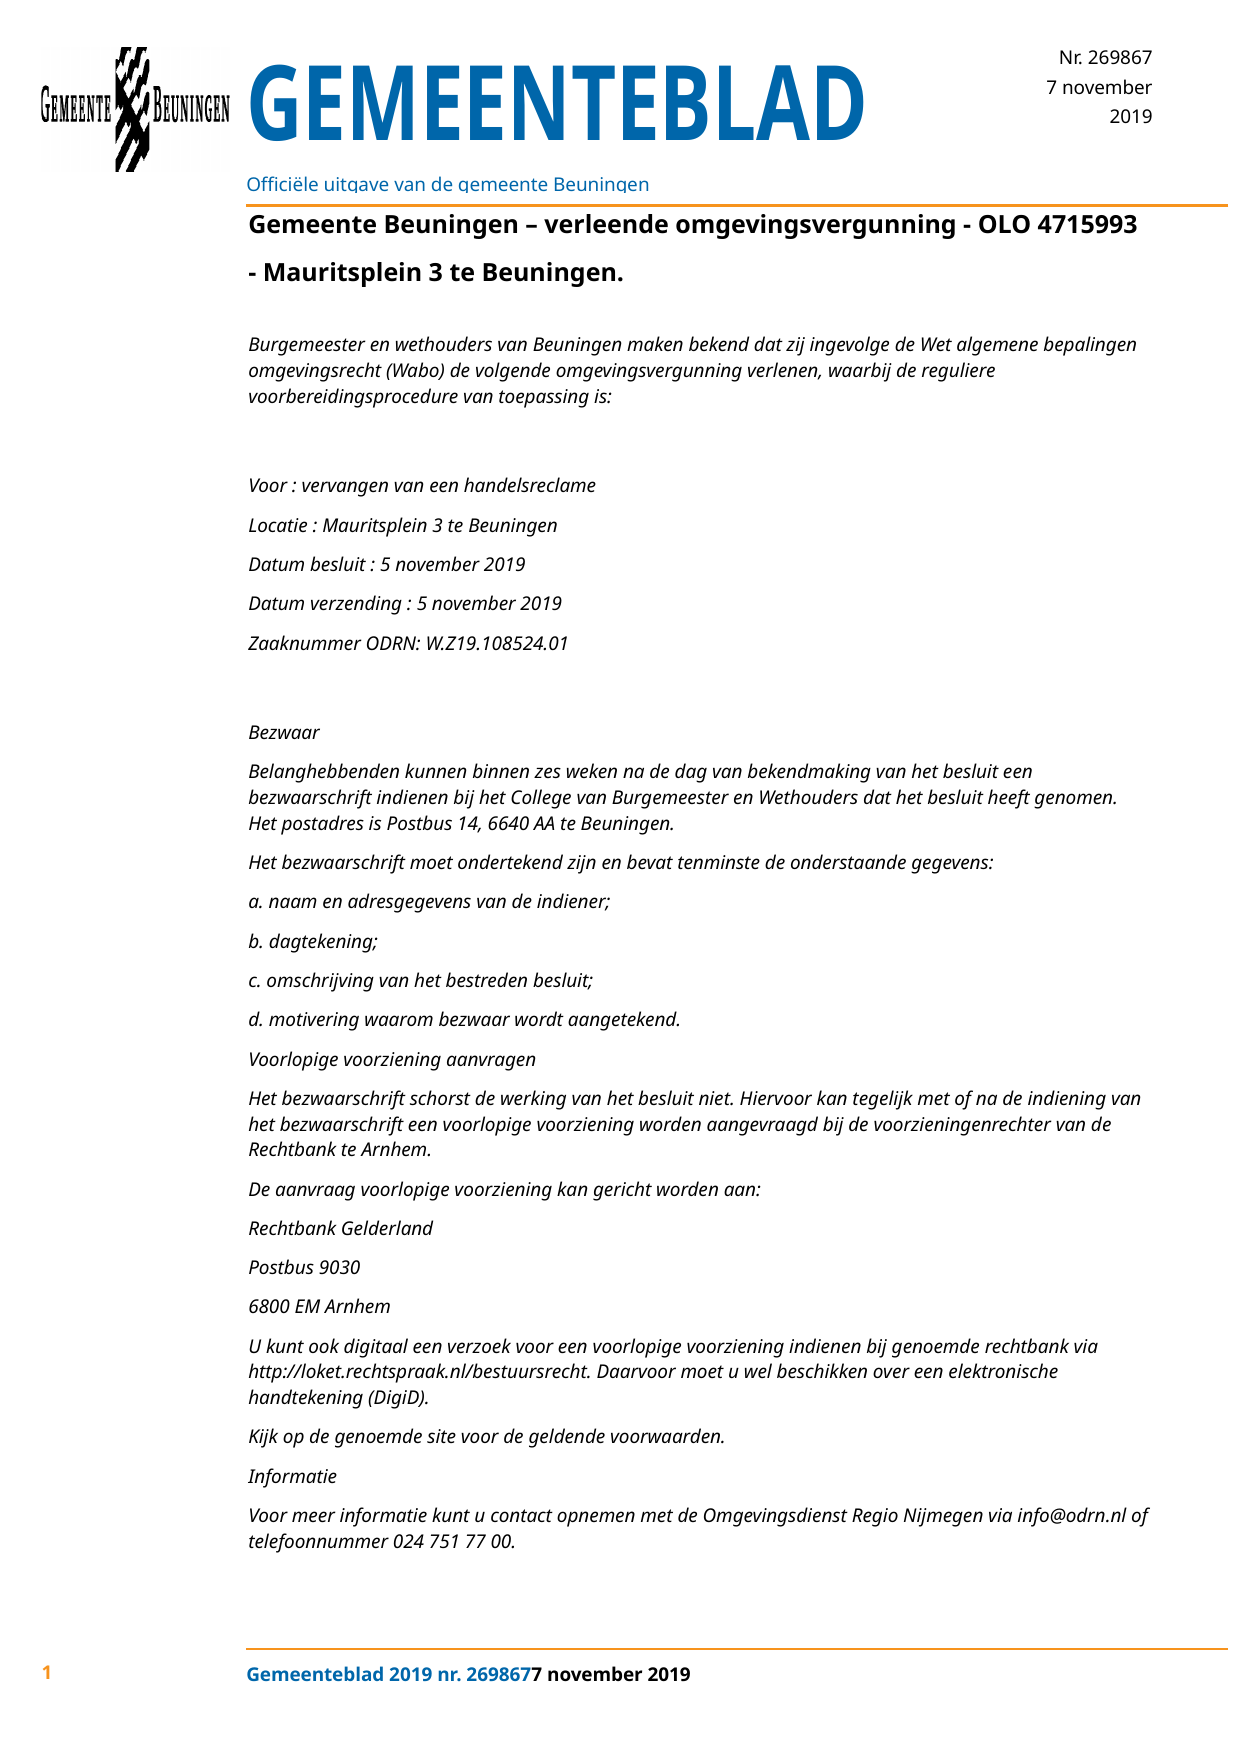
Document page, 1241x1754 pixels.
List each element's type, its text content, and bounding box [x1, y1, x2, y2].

text U kunt ook digitaal een verzoek voor een voorlopige voorziening indienen bij genoemde rechtbank via http://loket.rechtspraak.nl/bestuursrecht. Daarvoor moet u wel beschikken over een elektronische handtekening (DigiD). [248, 1333, 1152, 1410]
text Postbus 9030 [248, 1254, 1152, 1280]
text Bezwaar [248, 719, 1152, 745]
picture [41, 47, 231, 172]
text Voor meer informatie kunt u contact opnemen met de Omgevingsdienst Regio Nijmegen via info@odrn.nl of telefoonnummer 024 751 77 00. [248, 1502, 1152, 1553]
text 6800 EM Arnhem [248, 1293, 1152, 1319]
text De aanvraag voorlopige voorziening kan gericht worden aan: [248, 1176, 1152, 1201]
text Informatie [248, 1463, 1152, 1488]
text Rechtbank Gelderland [248, 1215, 1152, 1241]
text Datum besluit : 5 november 2019 [248, 551, 1152, 577]
text Datum verzending : 5 november 2019 [248, 590, 1152, 616]
text Voor : vervangen van een handelsreclame [248, 473, 1152, 498]
text b. dagtekening; [248, 928, 1152, 954]
text d. motivering waarom bezwaar wordt aangetekend. [248, 1006, 1152, 1032]
text Kijk op de genoemde site voor de geldende voorwaarden. [248, 1423, 1152, 1449]
text Belanghebbenden kunnen binnen zes weken na de dag van bekendmaking van het besluit een bezwaarschrift indienen bij het College van Burgemeester en Wethouders dat het besluit heeft genomen. Het postadres is Postbus 14, 6640 AA te Beuningen. [248, 759, 1152, 836]
text Burgemeester en wethouders van Beuningen maken bekend dat zij ingevolge de Wet algemene bepalingen omgevingsrecht (Wabo) de volgende omgevingsvergunning verlenen, waarbij de reguliere voorbereidingsprocedure van toepassing is: [248, 331, 1152, 409]
text Gemeente Beuningen – verleende omgevingsvergunning - OLO 4715993 - Mauritsplein 3 te Beuningen. [248, 207, 1152, 288]
text Het bezwaarschrift schorst de werking van het besluit niet. Hiervoor kan tegelijk met of na de indiening van het bezwaarschrift een voorlopige voorziening worden aangevraagd bij de voorzieningenrechter van de Rechtbank te Arnhem. [248, 1085, 1152, 1162]
text Zaaknummer ODRN: W.Z19.108524.01 [248, 630, 1152, 655]
text Het bezwaarschrift moet ondertekend zijn en bevat tenminste de onderstaande gegevens: [248, 849, 1152, 875]
text Locatie : Mauritsplein 3 te Beuningen [248, 512, 1152, 538]
text c. omschrijving van het bestreden besluit; [248, 967, 1152, 993]
text a. naam en adresgegevens van de indiener; [248, 889, 1152, 914]
text Voorlopige voorziening aanvragen [248, 1046, 1152, 1071]
